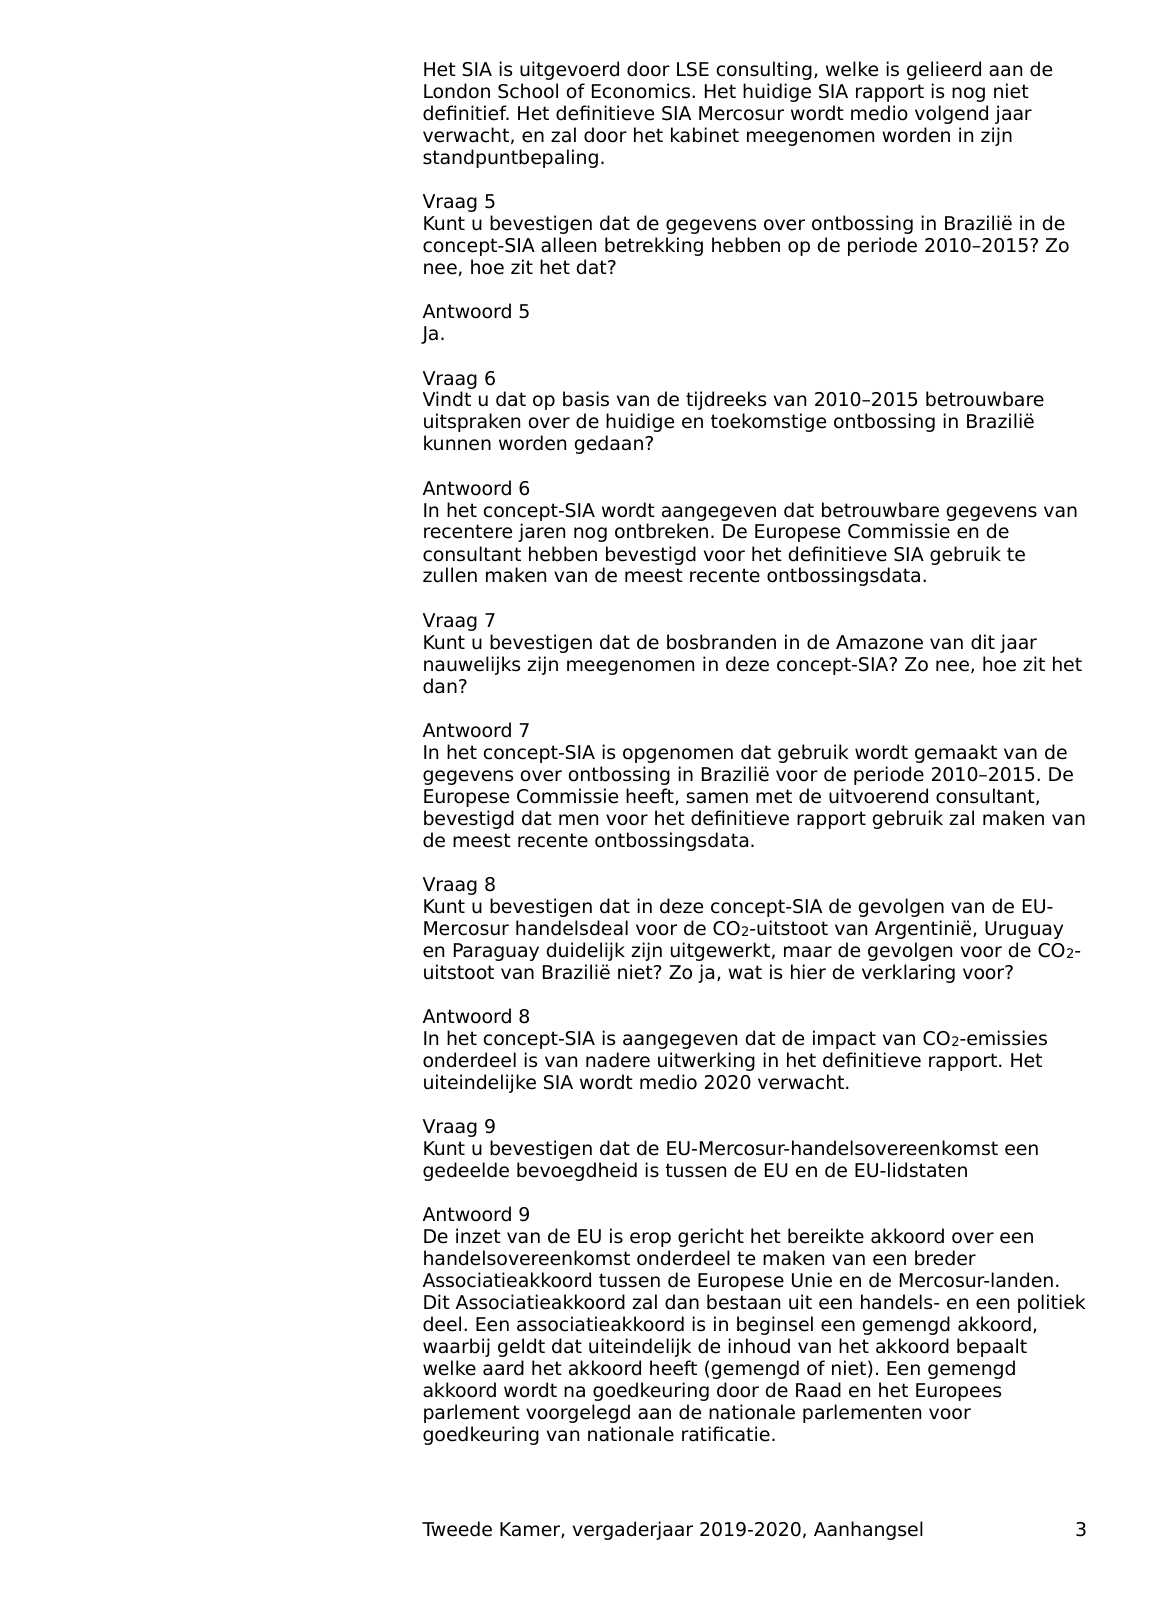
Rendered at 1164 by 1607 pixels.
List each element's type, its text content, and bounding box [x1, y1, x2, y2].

text Antwoord 9 [422, 1204, 1087, 1226]
text Kunt u bevestigen dat de gegevens over ontbossing in Brazilië in de concept-SIA alleen betrekking hebben op de periode 2010–2015? Zo nee, hoe zit het dat? [422, 213, 1087, 279]
text Kunt u bevestigen dat in deze concept-SIA de gevolgen van de EU-Mercosur handelsdeal voor de CO2-uitstoot van Argentinië, Uruguay en Paraguay duidelijk zijn uitgewerkt, maar de gevolgen voor de CO2-uitstoot van Brazilië niet? Zo ja, wat is hier de verklaring voor? [422, 896, 1087, 984]
text Vraag 5 [422, 191, 1087, 213]
text Vraag 8 [422, 874, 1087, 896]
text Antwoord 7 [422, 720, 1087, 742]
text Vraag 7 [422, 609, 1087, 632]
text Antwoord 6 [422, 477, 1087, 499]
text Vraag 6 [422, 367, 1087, 389]
text Kunt u bevestigen dat de bosbranden in de Amazone van dit jaar nauwelijks zijn meegenomen in deze concept-SIA? Zo nee, hoe zit het dan? [422, 632, 1087, 697]
text De inzet van de EU is erop gericht het bereikte akkoord over een handelsovereenkomst onderdeel te maken van een breder Associatieakkoord tussen de Europese Unie en de Mercosur-landen. Dit Associatieakkoord zal dan bestaan uit een handels- en een politiek deel. Een associatieakkoord is in beginsel een gemengd akkoord, waarbij geldt dat uiteindelijk de inhoud van het akkoord bepaalt welke aard het akkoord heeft (gemengd of niet). Een gemengd akkoord wordt na goedkeuring door de Raad en het Europees parlement voorgelegd aan de nationale parlementen voor goedkeuring van nationale ratificatie. [422, 1226, 1087, 1446]
text Antwoord 8 [422, 1006, 1087, 1028]
text Vraag 9 [422, 1116, 1087, 1138]
text Ja. [422, 323, 1087, 345]
text Kunt u bevestigen dat de EU-Mercosur-handelsovereenkomst een gedeelde bevoegdheid is tussen de EU en de EU-lidstaten [422, 1138, 1087, 1182]
text In het concept-SIA is aangegeven dat de impact van CO2-emissies onderdeel is van nadere uitwerking in het definitieve rapport. Het uiteindelijke SIA wordt medio 2020 verwacht. [422, 1028, 1087, 1094]
text Vindt u dat op basis van de tijdreeks van 2010–2015 betrouwbare uitspraken over de huidige en toekomstige ontbossing in Brazilië kunnen worden gedaan? [422, 389, 1087, 455]
text Het SIA is uitgevoerd door LSE consulting, welke is gelieerd aan de London School of Economics. Het huidige SIA rapport is nog niet definitief. Het definitieve SIA Mercosur wordt medio volgend jaar verwacht, en zal door het kabinet meegenomen worden in zijn standpuntbepaling. [422, 59, 1087, 169]
text In het concept-SIA wordt aangegeven dat betrouwbare gegevens van recentere jaren nog ontbreken. De Europese Commissie en de consultant hebben bevestigd voor het definitieve SIA gebruik te zullen maken van de meest recente ontbossingsdata. [422, 499, 1087, 587]
text In het concept-SIA is opgenomen dat gebruik wordt gemaakt van de gegevens over ontbossing in Brazilië voor de periode 2010–2015. De Europese Commissie heeft, samen met de uitvoerend consultant, bevestigd dat men voor het definitieve rapport gebruik zal maken van de meest recente ontbossingsdata. [422, 742, 1087, 852]
text Antwoord 5 [422, 301, 1087, 323]
